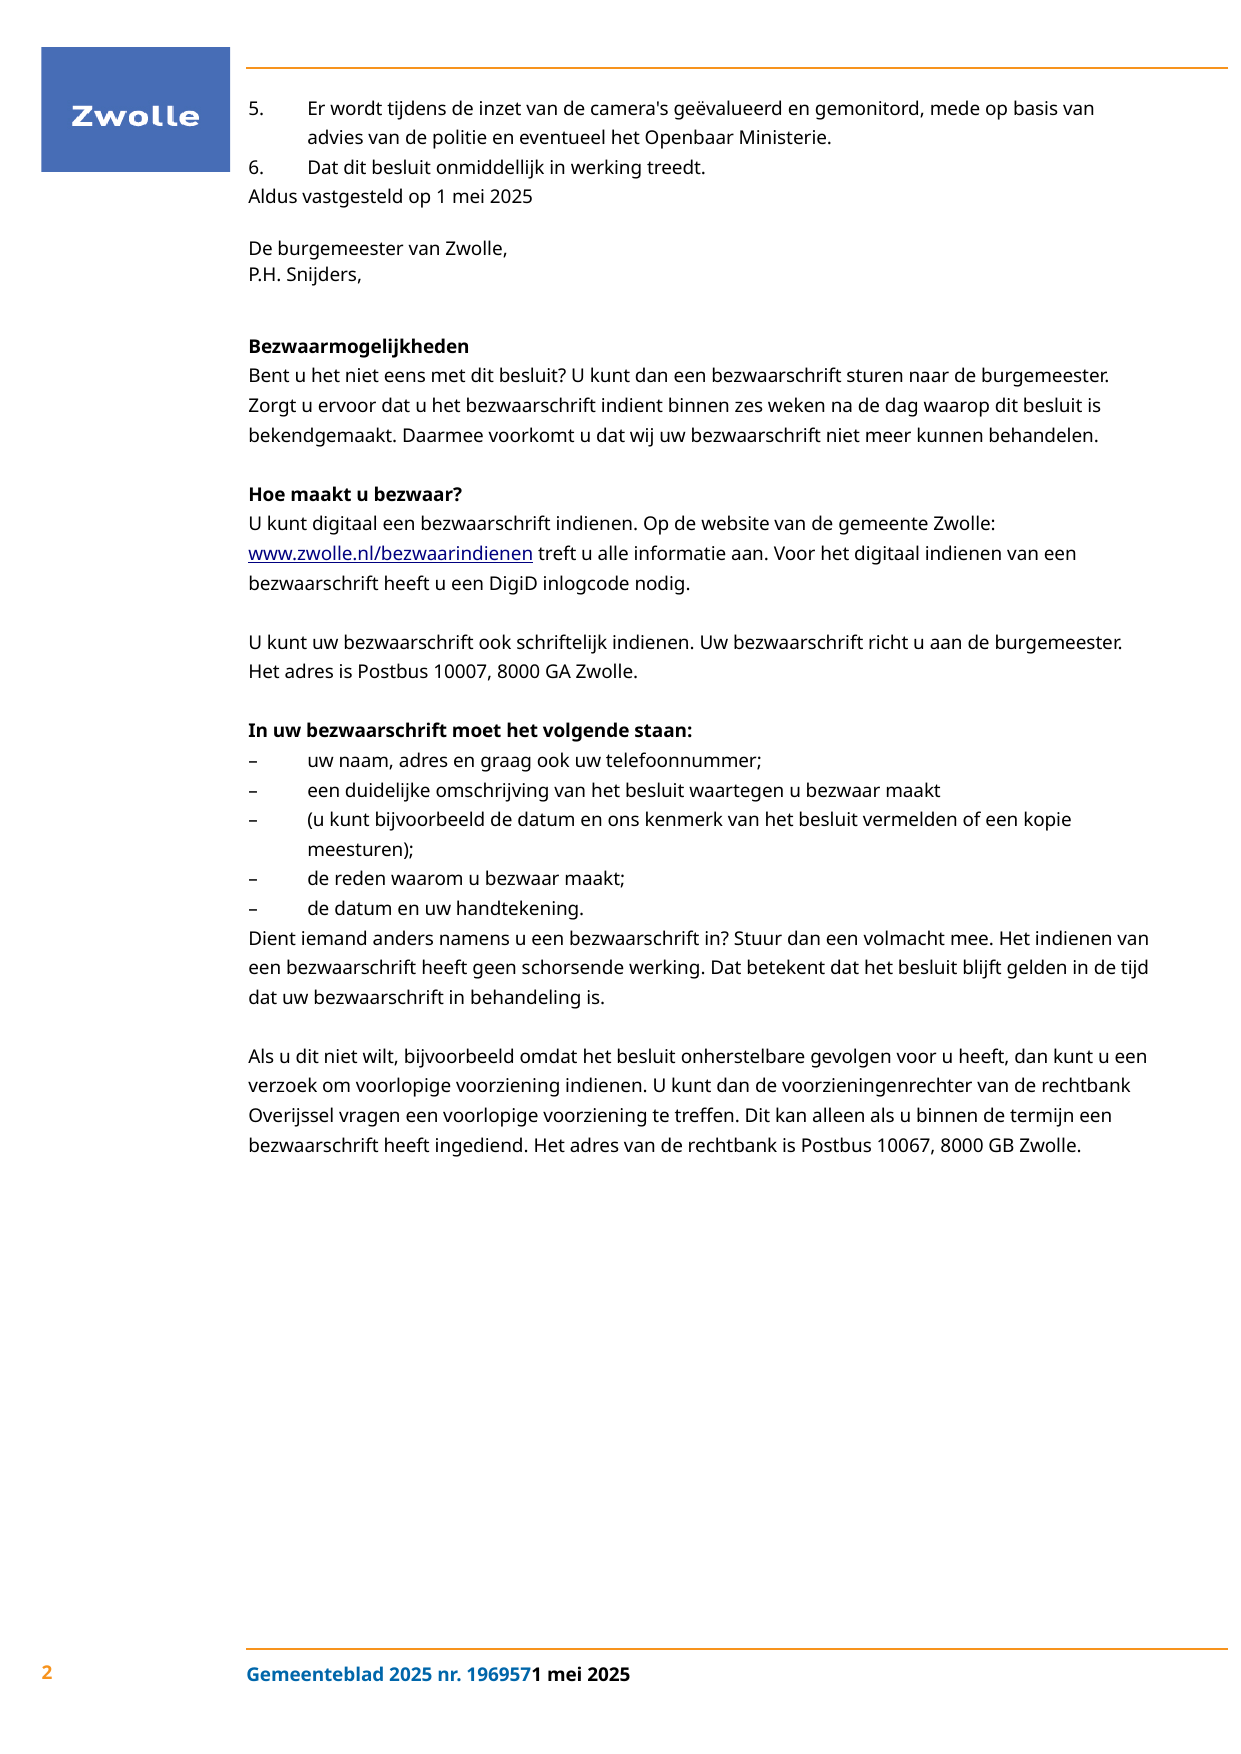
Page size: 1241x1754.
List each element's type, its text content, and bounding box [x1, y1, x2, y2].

list uw naam, adres en graag ook uw telefoonnummer; [248, 747, 1152, 773]
text U kunt uw bezwaarschrift ook schriftelijk indienen. Uw bezwaarschrift richt u aan de burgemeester. Het adres is Postbus 10007, 8000 GA Zwolle. [248, 629, 1152, 684]
picture [41, 47, 231, 172]
list (u kunt bijvoorbeeld de datum en ons kenmerk van het besluit vermelden of een kopie meesturen); [248, 806, 1152, 862]
text De burgemeester van Zwolle, [248, 235, 1152, 261]
list de datum en uw handtekening. [248, 895, 1152, 921]
text Aldus vastgesteld op 1 mei 2025 [248, 183, 1152, 209]
text Hoe maakt u bezwaar? [248, 481, 1152, 507]
text P.H. Snijders, [248, 261, 1152, 286]
text Bezwaarmogelijkheden [248, 333, 1152, 359]
list de reden waarom u bezwaar maakt; [248, 866, 1152, 891]
list Er wordt tijdens de inzet van de camera's geëvalueerd en gemonitord, mede op basis van advies van de politie en eventueel het Openbaar Ministerie. [248, 95, 1152, 150]
text U kunt digitaal een bezwaarschrift indienen. Op de website van de gemeente Zwolle: www.zwolle.nl/bezwaarindienen treft u alle informatie aan. Voor het digitaal indienen van een bezwaarschrift heeft u een DigiD inlogcode nodig. [248, 511, 1152, 595]
text Als u dit niet wilt, bijvoorbeeld omdat het besluit onherstelbare gevolgen voor u heeft, dan kunt u een verzoek om voorlopige voorziening indienen. U kunt dan de voorzieningenrechter van de rechtbank Overijssel vragen een voorlopige voorziening te treffen. Dit kan alleen als u binnen de termijn een bezwaarschrift heeft ingediend. Het adres van de rechtbank is Postbus 10067, 8000 GB Zwolle. [248, 1043, 1152, 1157]
list Dat dit besluit onmiddellijk in werking treedt. [248, 154, 1152, 180]
text Bent u het niet eens met dit besluit? U kunt dan een bezwaarschrift sturen naar de burgemeester. Zorgt u ervoor dat u het bezwaarschrift indient binnen zes weken na de dag waarop dit besluit is bekendgemaakt. Daarmee voorkomt u dat wij uw bezwaarschrift niet meer kunnen behandelen. [248, 363, 1152, 447]
text Dient iemand anders namens u een bezwaarschrift in? Stuur dan een volmacht mee. Het indienen van een bezwaarschrift heeft geen schorsende werking. Dat betekent dat het besluit blijft gelden in de tijd dat uw bezwaarschrift in behandeling is. [248, 925, 1152, 1009]
list een duidelijke omschrijving van het besluit waartegen u bezwaar maakt [248, 777, 1152, 802]
text In uw bezwaarschrift moet het volgende staan: [248, 718, 1152, 743]
